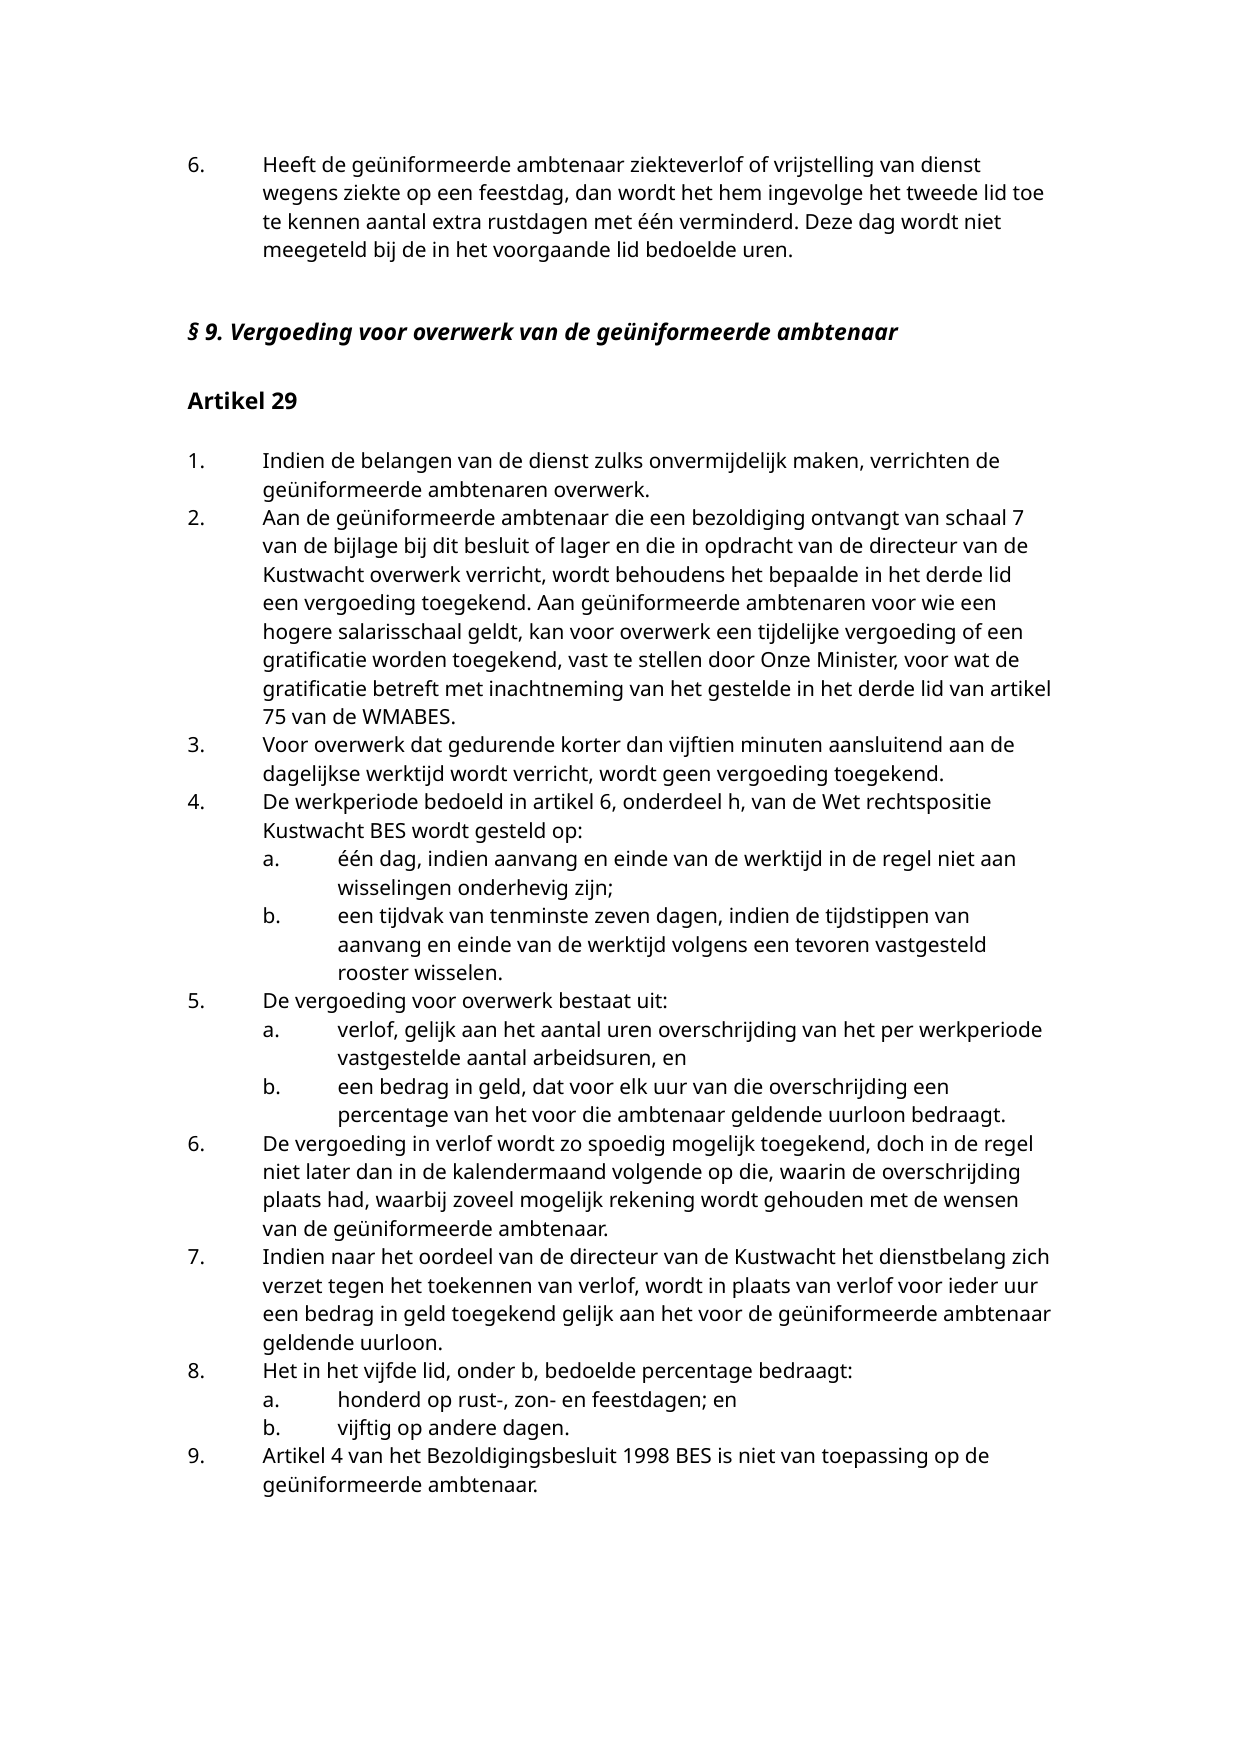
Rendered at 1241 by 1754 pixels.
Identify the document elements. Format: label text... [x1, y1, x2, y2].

list Aan de geüniformeerde ambtenaar die een bezoldiging ontvangt van schaal 7 van de bijlage bij dit besluit of lager en die in opdracht van de directeur van de Kustwacht overwerk verricht, wordt behoudens het bepaalde in het derde lid een vergoeding toegekend. Aan geüniformeerde ambtenaren voor wie een hogere salarisschaal geldt, kan voor overwerk een tijdelijke vergoeding of een gratificatie worden toegekend, vast te stellen door Onze Minister, voor wat de gratificatie betreft met inachtneming van het gestelde in het derde lid van artikel 75 van de WMABES. [187, 503, 1053, 731]
list Voor overwerk dat gedurende korter dan vijftien minuten aansluitend aan de dagelijkse werktijd wordt verricht, wordt geen vergoeding toegekend. [187, 731, 1053, 787]
list Indien naar het oordeel van de directeur van de Kustwacht het dienstbelang zich verzet tegen het toekennen van verlof, wordt in plaats van verlof voor ieder uur een bedrag in geld toegekend gelijk aan het voor de geüniformeerde ambtenaar geldende uurloon. [187, 1242, 1053, 1356]
list De werkperiode bedoeld in artikel 6, onderdeel h, van de Wet rechtspositie Kustwacht BES wordt gesteld op: [187, 787, 1053, 844]
list De vergoeding in verlof wordt zo spoedig mogelijk toegekend, doch in de regel niet later dan in de kalendermaand volgende op die, waarin de overschrijding plaats had, waarbij zoveel mogelijk rekening wordt gehouden met de wensen van de geüniformeerde ambtenaar. [187, 1129, 1053, 1242]
list een tijdvak van tenminste zeven dagen, indien de tijdstippen van aanvang en einde van de werktijd volgens een tevoren vastgesteld rooster wisselen. [262, 901, 1053, 987]
list honderd op rust-, zon- en feestdagen; en [262, 1385, 1053, 1413]
list Het in het vijfde lid, onder b, bedoelde percentage bedraagt: [187, 1356, 1053, 1385]
list Heeft de geüniformeerde ambtenaar ziekteverlof of vrijstelling van dienst wegens ziekte op een feestdag, dan wordt het hem ingevolge het tweede lid toe te kennen aantal extra rustdagen met één verminderd. Deze dag wordt niet meegeteld bij de in het voorgaande lid bedoelde uren. [187, 150, 1053, 264]
list één dag, indien aanvang en einde van de werktijd in de regel niet aan wisselingen onderhevig zijn; [262, 844, 1053, 901]
list een bedrag in geld, dat voor elk uur van die overschrijding een percentage van het voor die ambtenaar geldende uurloon bedraagt. [262, 1072, 1053, 1129]
subtitle Artikel 29 [187, 385, 1053, 416]
subtitle § 9. Vergoeding voor overwerk van de geüniformeerde ambtenaar [187, 316, 1053, 347]
list verlof, gelijk aan het aantal uren overschrijding van het per werkperiode vastgestelde aantal arbeidsuren, en [262, 1015, 1053, 1072]
list De vergoeding voor overwerk bestaat uit: [187, 987, 1053, 1015]
list Indien de belangen van de dienst zulks onvermijdelijk maken, verrichten de geüniformeerde ambtenaren overwerk. [187, 446, 1053, 503]
list Artikel 4 van het Bezoldigingsbesluit 1998 BES is niet van toepassing op de geüniformeerde ambtenaar. [187, 1442, 1053, 1498]
list vijftig op andere dagen. [262, 1413, 1053, 1442]
